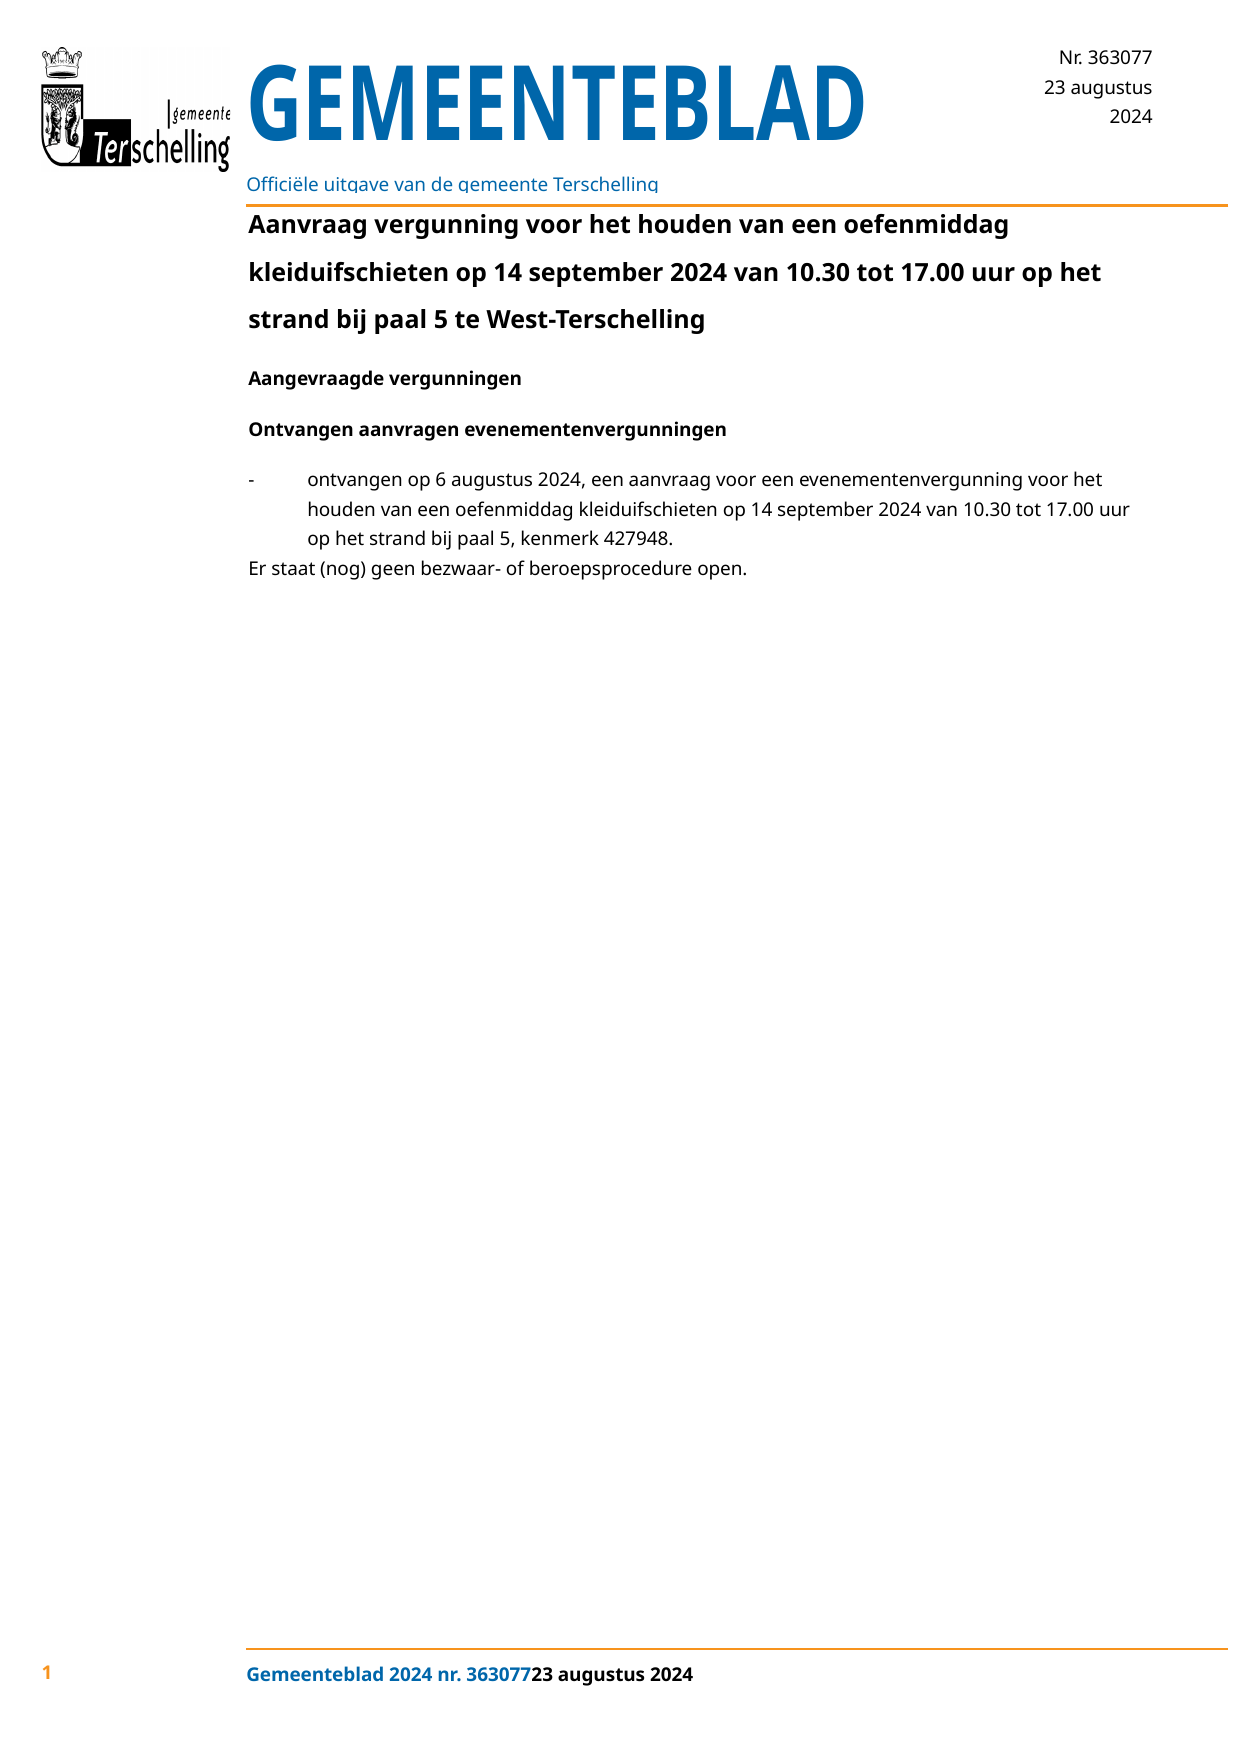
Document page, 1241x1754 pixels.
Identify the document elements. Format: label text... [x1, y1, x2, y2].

text Aangevraagde vergunningen [248, 366, 1152, 391]
picture [41, 47, 231, 172]
text Er staat (nog) geen bezwaar- of beroepsprocedure open. [248, 555, 1152, 581]
text Ontvangen aanvragen evenementenvergunningen [248, 416, 1152, 442]
text Aanvraag vergunning voor het houden van een oefenmiddag kleiduifschieten op 14 september 2024 van 10.30 tot 17.00 uur op het strand bij paal 5 te West-Terschelling [248, 207, 1152, 336]
list ontvangen op 6 augustus 2024, een aanvraag voor een evenementenvergunning voor het houden van een oefenmiddag kleiduifschieten op 14 september 2024 van 10.30 tot 17.00 uur op het strand bij paal 5, kenmerk 427948. [248, 466, 1152, 551]
